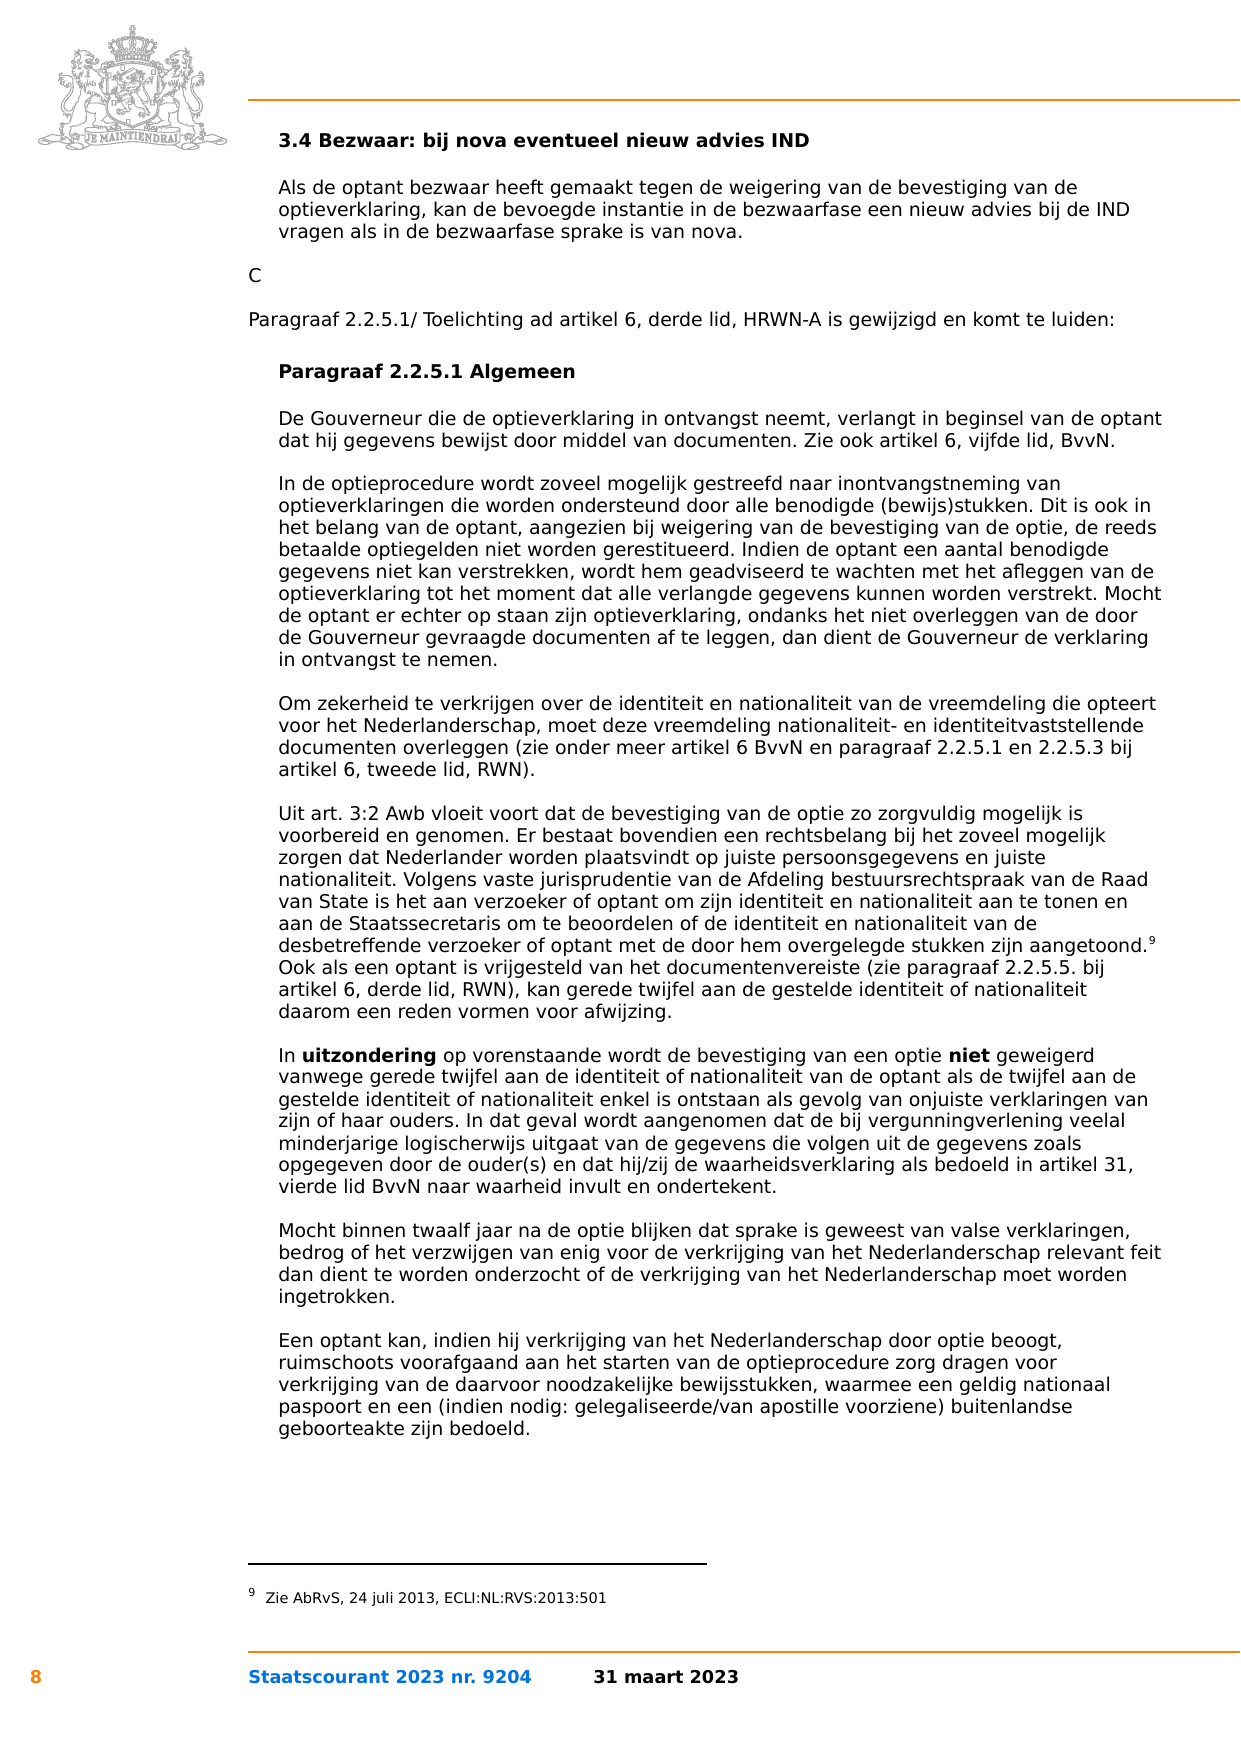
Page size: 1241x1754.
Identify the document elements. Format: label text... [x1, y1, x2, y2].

picture [38, 25, 227, 150]
text Een optant kan, indien hij verkrijging van het Nederlanderschap door optie beoogt, ruimschoots voorafgaand aan het starten van de optieprocedure zorg dragen voor verkrijging van de daarvoor noodzakelijke bewijsstukken, waarmee een geldig nationaal paspoort en een (indien nodig: gelegaliseerde/van apostille voorziene) buitenlandse geboorteakte zijn bedoeld. [278, 1330, 1163, 1440]
text In de optieprocedure wordt zoveel mogelijk gestreefd naar inontvangstneming van optieverklaringen die worden ondersteund door alle benodigde (bewijs)stukken. Dit is ook in het belang van de optant, aangezien bij weigering van de bevestiging van de optie, de reeds betaalde optiegelden niet worden gerestitueerd. Indien de optant een aantal benodigde gegevens niet kan verstrekken, wordt hem geadviseerd te wachten met het afleggen van de optieverklaring tot het moment dat alle verlangde gegevens kunnen worden verstrekt. Mocht de optant er echter op staan zijn optieverklaring, ondanks het niet overleggen van de door de Gouverneur gevraagde documenten af te leggen, dan dient de Gouverneur de verklaring in ontvangst te nemen. [278, 473, 1163, 671]
text Uit art. 3:2 Awb vloeit voort dat de bevestiging van de optie zo zorgvuldig mogelijk is voorbereid en genomen. Er bestaat bovendien een rechtsbelang bij het zoveel mogelijk zorgen dat Nederlander worden plaatsvindt op juiste persoonsgegevens en juiste nationaliteit. Volgens vaste jurisprudentie van de Afdeling bestuursrechtspraak van de Raad van State is het aan verzoeker of optant om zijn identiteit en nationaliteit aan te tonen en aan de Staatssecretaris om te beoordelen of de identiteit en nationaliteit van de desbetreffende verzoeker of optant met de door hem overgelegde stukken zijn aangetoond. Ook als een optant is vrijgesteld van het documentenvereiste (zie paragraaf 2.2.5.5. bij artikel 6, derde lid, RWN), kan gerede twijfel aan de gestelde identiteit of nationaliteit daarom een reden vormen voor afwijzing. [278, 803, 1163, 1023]
subtitle 3.4 Bezwaar: bij nova eventueel nieuw advies IND [278, 130, 1163, 152]
text C [248, 265, 1163, 287]
text Als de optant bezwaar heeft gemaakt tegen de weigering van de bevestiging van de optieverklaring, kan de bevoegde instantie in de bezwaarfase een nieuw advies bij de IND vragen als in de bezwaarfase sprake is van nova. [278, 177, 1163, 243]
text Zie AbRvS, 24 juli 2013, ECLI:NL:RVS:2013:501 [248, 1586, 1163, 1608]
text Mocht binnen twaalf jaar na de optie blijken dat sprake is geweest van valse verklaringen, bedrog of het verzwijgen van enig voor de verkrijging van het Nederlanderschap relevant feit dan dient te worden onderzocht of de verkrijging van het Nederlanderschap moet worden ingetrokken. [278, 1220, 1163, 1308]
text Paragraaf 2.2.5.1/ Toelichting ad artikel 6, derde lid, HRWN-A is gewijzigd en komt te luiden: [248, 308, 1163, 331]
subtitle Paragraaf 2.2.5.1 Algemeen [278, 361, 1163, 382]
text De Gouverneur die de optieverklaring in ontvangst neemt, verlangt in beginsel van de optant dat hij gegevens bewijst door middel van documenten. Zie ook artikel 6, vijfde lid, BvvN. [278, 407, 1163, 451]
text In uitzondering op vorenstaande wordt de bevestiging van een optie niet geweigerd vanwege gerede twijfel aan de identiteit of nationaliteit van de optant als de twijfel aan de gestelde identiteit of nationaliteit enkel is ontstaan als gevolg van onjuiste verklaringen van zijn of haar ouders. In dat geval wordt aangenomen dat de bij vergunningverlening veelal minderjarige logischerwijs uitgaat van de gegevens die volgen uit de gegevens zoals opgegeven door de ouder(s) en dat hij/zij de waarheidsverklaring als bedoeld in artikel 31, vierde lid BvvN naar waarheid invult en ondertekent. [278, 1044, 1163, 1198]
text Om zekerheid te verkrijgen over de identiteit en nationaliteit van de vreemdeling die opteert voor het Nederlanderschap, moet deze vreemdeling nationaliteit- en identiteitvaststellende documenten overleggen (zie onder meer artikel 6 BvvN en paragraaf 2.2.5.1 en 2.2.5.3 bij artikel 6, tweede lid, RWN). [278, 693, 1163, 781]
